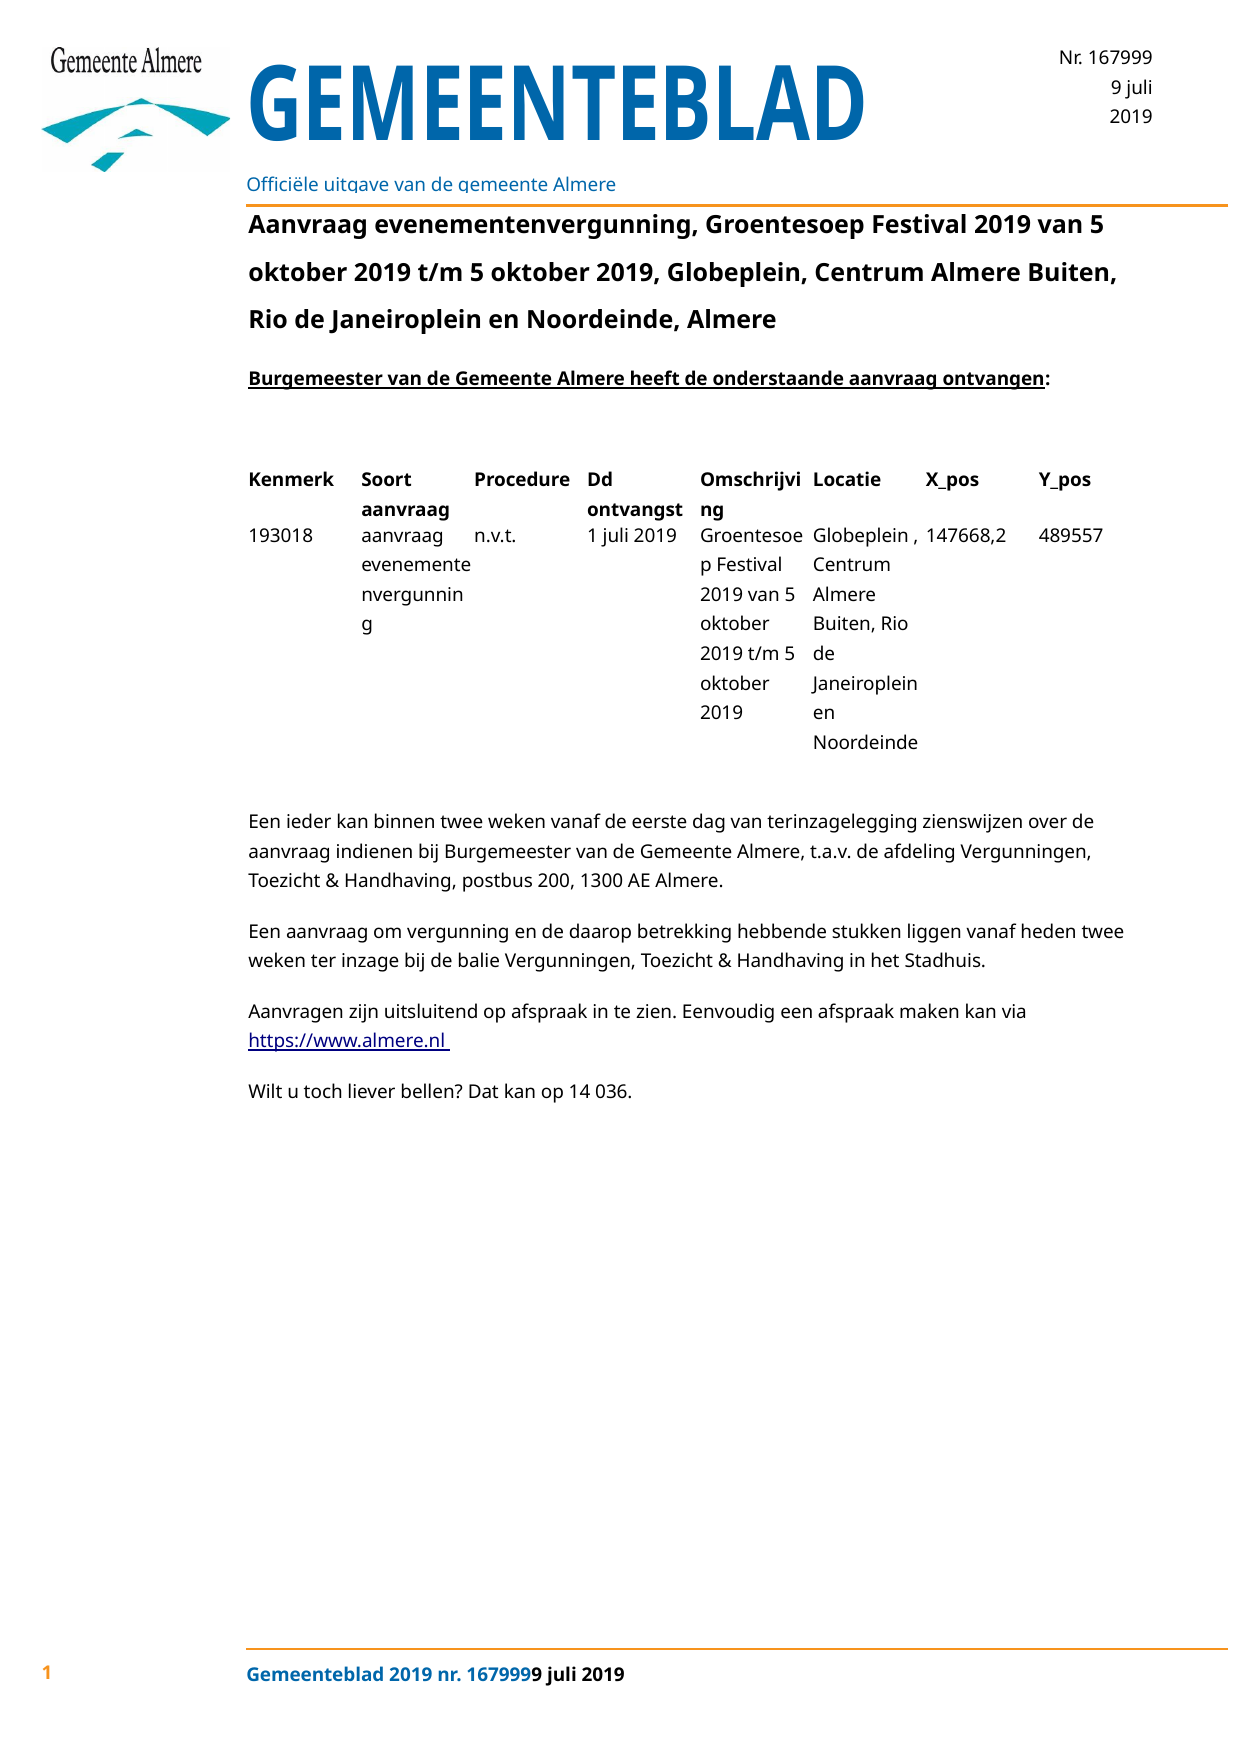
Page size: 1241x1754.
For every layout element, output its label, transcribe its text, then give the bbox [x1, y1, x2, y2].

picture [41, 47, 231, 172]
text Wilt u toch liever bellen? Dat kan op 14 036. [248, 1078, 1152, 1103]
table_cell 489557 [1039, 522, 1152, 754]
text Aanvragen zijn uitsluitend op afspraak in te zien. Eenvoudig een afspraak maken kan via https://www.almere.nl [248, 998, 1152, 1053]
table_cell Globeplein , Centrum Almere Buiten, Rio de Janeiroplein en Noordeinde [813, 522, 926, 754]
table_cell aanvraag evenementenvergunning [361, 522, 474, 754]
table_header Soort aanvraag [361, 466, 474, 522]
text Een aanvraag om vergunning en de daarop betrekking hebbende stukken liggen vanaf heden twee weken ter inzage bij de balie Vergunningen, Toezicht & Handhaving in het Stadhuis. [248, 918, 1152, 973]
table_cell 193018 [248, 522, 361, 754]
table_header Dd ontvangst [587, 466, 700, 522]
text Aanvraag evenementenvergunning, Groentesoep Festival 2019 van 5 oktober 2019 t/m 5 oktober 2019, Globeplein, Centrum Almere Buiten, Rio de Janeiroplein en Noordeinde, Almere [248, 207, 1152, 336]
table_header Y_pos [1039, 466, 1152, 522]
table_header Procedure [474, 466, 587, 522]
table_cell Groentesoep Festival 2019 van 5 oktober 2019 t/m 5 oktober 2019 [700, 522, 813, 754]
text Burgemeester van de Gemeente Almere heeft de onderstaande aanvraag ontvangen: [248, 366, 1152, 391]
table_header X_pos [926, 466, 1038, 522]
table_cell 147668,2 [926, 522, 1038, 754]
table_cell n.v.t. [474, 522, 587, 754]
text Een ieder kan binnen twee weken vanaf de eerste dag van terinzagelegging zienswijzen over de aanvraag indienen bij Burgemeester van de Gemeente Almere, t.a.v. de afdeling Vergunningen, Toezicht & Handhaving, postbus 200, 1300 AE Almere. [248, 808, 1152, 893]
table_header Locatie [813, 466, 926, 522]
table_header Omschrijving [700, 466, 813, 522]
table_cell 1 juli 2019 [587, 522, 700, 754]
table_header Kenmerk [248, 466, 361, 522]
